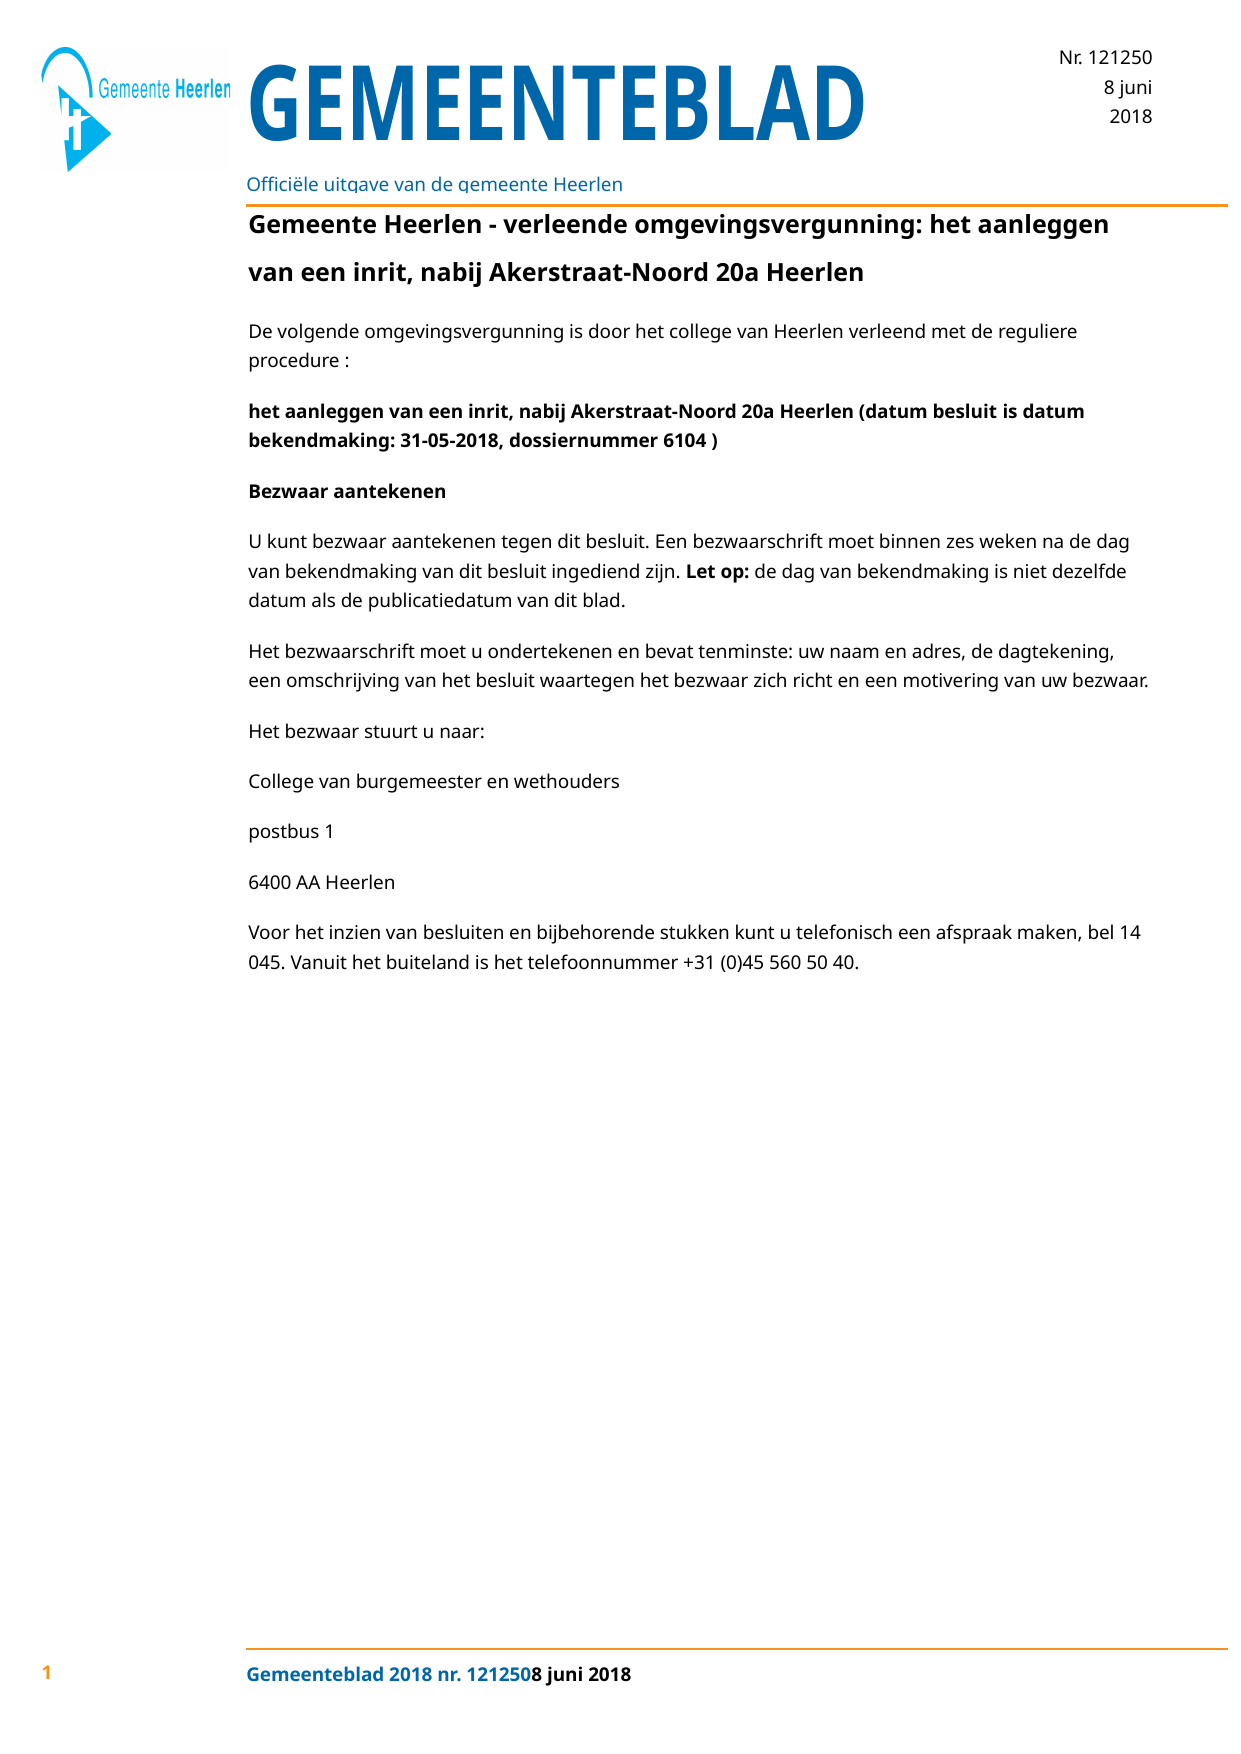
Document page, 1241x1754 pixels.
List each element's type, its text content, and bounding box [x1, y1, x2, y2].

text Gemeente Heerlen - verleende omgevingsvergunning: het aanleggen van een inrit, nabij Akerstraat-Noord 20a Heerlen [248, 207, 1152, 288]
text De volgende omgevingsvergunning is door het college van Heerlen verleend met de reguliere procedure : [248, 318, 1152, 373]
text College van burgemeester en wethouders [248, 768, 1152, 794]
text Voor het inzien van besluiten en bijbehorende stukken kunt u telefonisch een afspraak maken, bel 14 045. Vanuit het buiteland is het telefoonnummer +31 (0)45 560 50 40. [248, 919, 1152, 975]
text 6400 AA Heerlen [248, 869, 1152, 895]
text U kunt bezwaar aantekenen tegen dit besluit. Een bezwaarschrift moet binnen zes weken na de dag van bekendmaking van dit besluit ingediend zijn. Let op: de dag van bekendmaking is niet dezelfde datum als de publicatiedatum van dit blad. [248, 528, 1152, 613]
text Bezwaar aantekenen [248, 478, 1152, 504]
text het aanleggen van een inrit, nabij Akerstraat-Noord 20a Heerlen (datum besluit is datum bekendmaking: 31-05-2018, dossiernummer 6104 ) [248, 398, 1152, 453]
text Het bezwaar stuurt u naar: [248, 718, 1152, 744]
picture [41, 47, 231, 172]
text postbus 1 [248, 819, 1152, 844]
text Het bezwaarschrift moet u ondertekenen en bevat tenminste: uw naam en adres, de dagtekening, een omschrijving van het besluit waartegen het bezwaar zich richt en een motivering van uw bezwaar. [248, 638, 1152, 693]
picture [41, 47, 58, 70]
